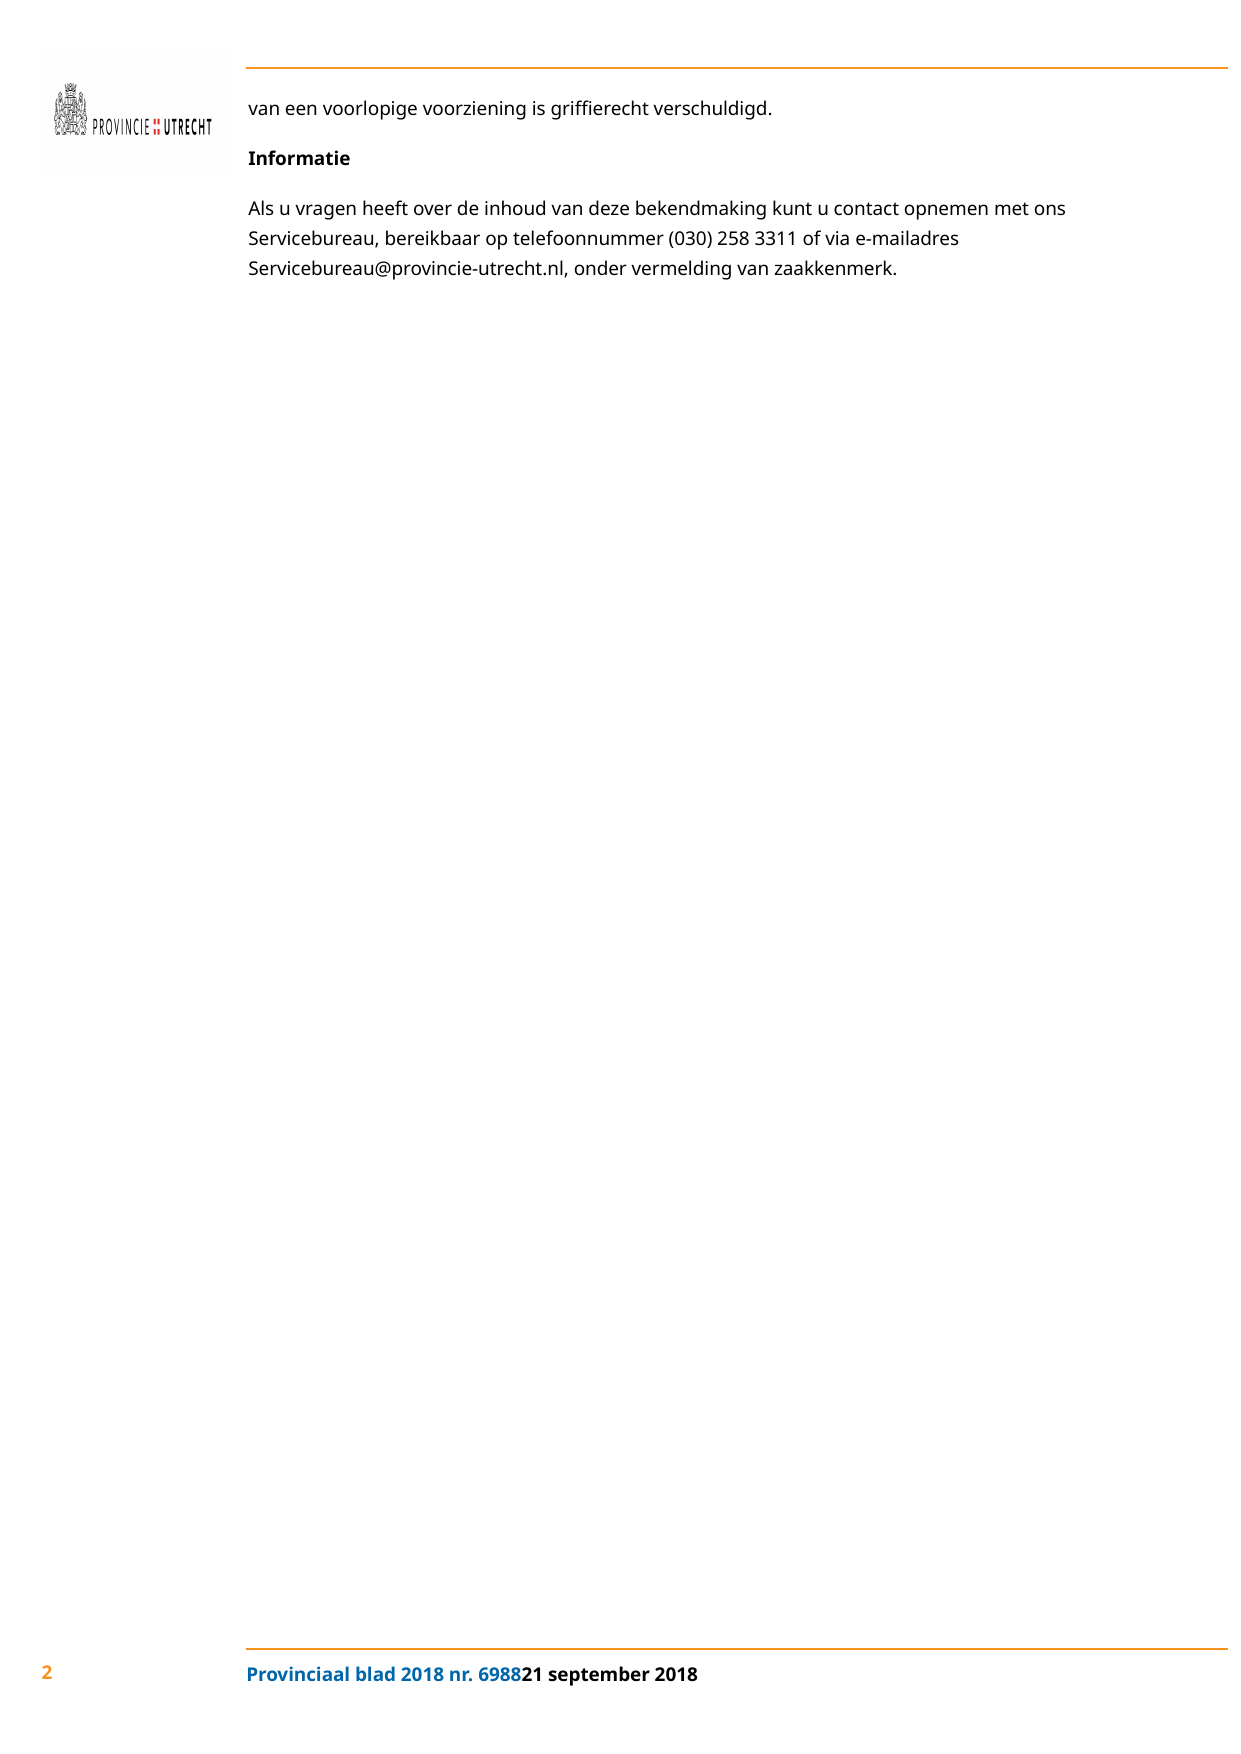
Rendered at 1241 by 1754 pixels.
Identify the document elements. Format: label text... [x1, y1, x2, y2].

text Informatie [248, 145, 1152, 171]
text van een voorlopige voorziening is griffierecht verschuldigd. [248, 95, 1152, 121]
text Als u vragen heeft over de inhoud van deze bekendmaking kunt u contact opnemen met ons Servicebureau, bereikbaar op telefoonnummer (030) 258 3311 of via e-mailadres Servicebureau@provincie-utrecht.nl, onder vermelding van zaakkenmerk. [248, 196, 1152, 281]
picture [41, 47, 231, 172]
